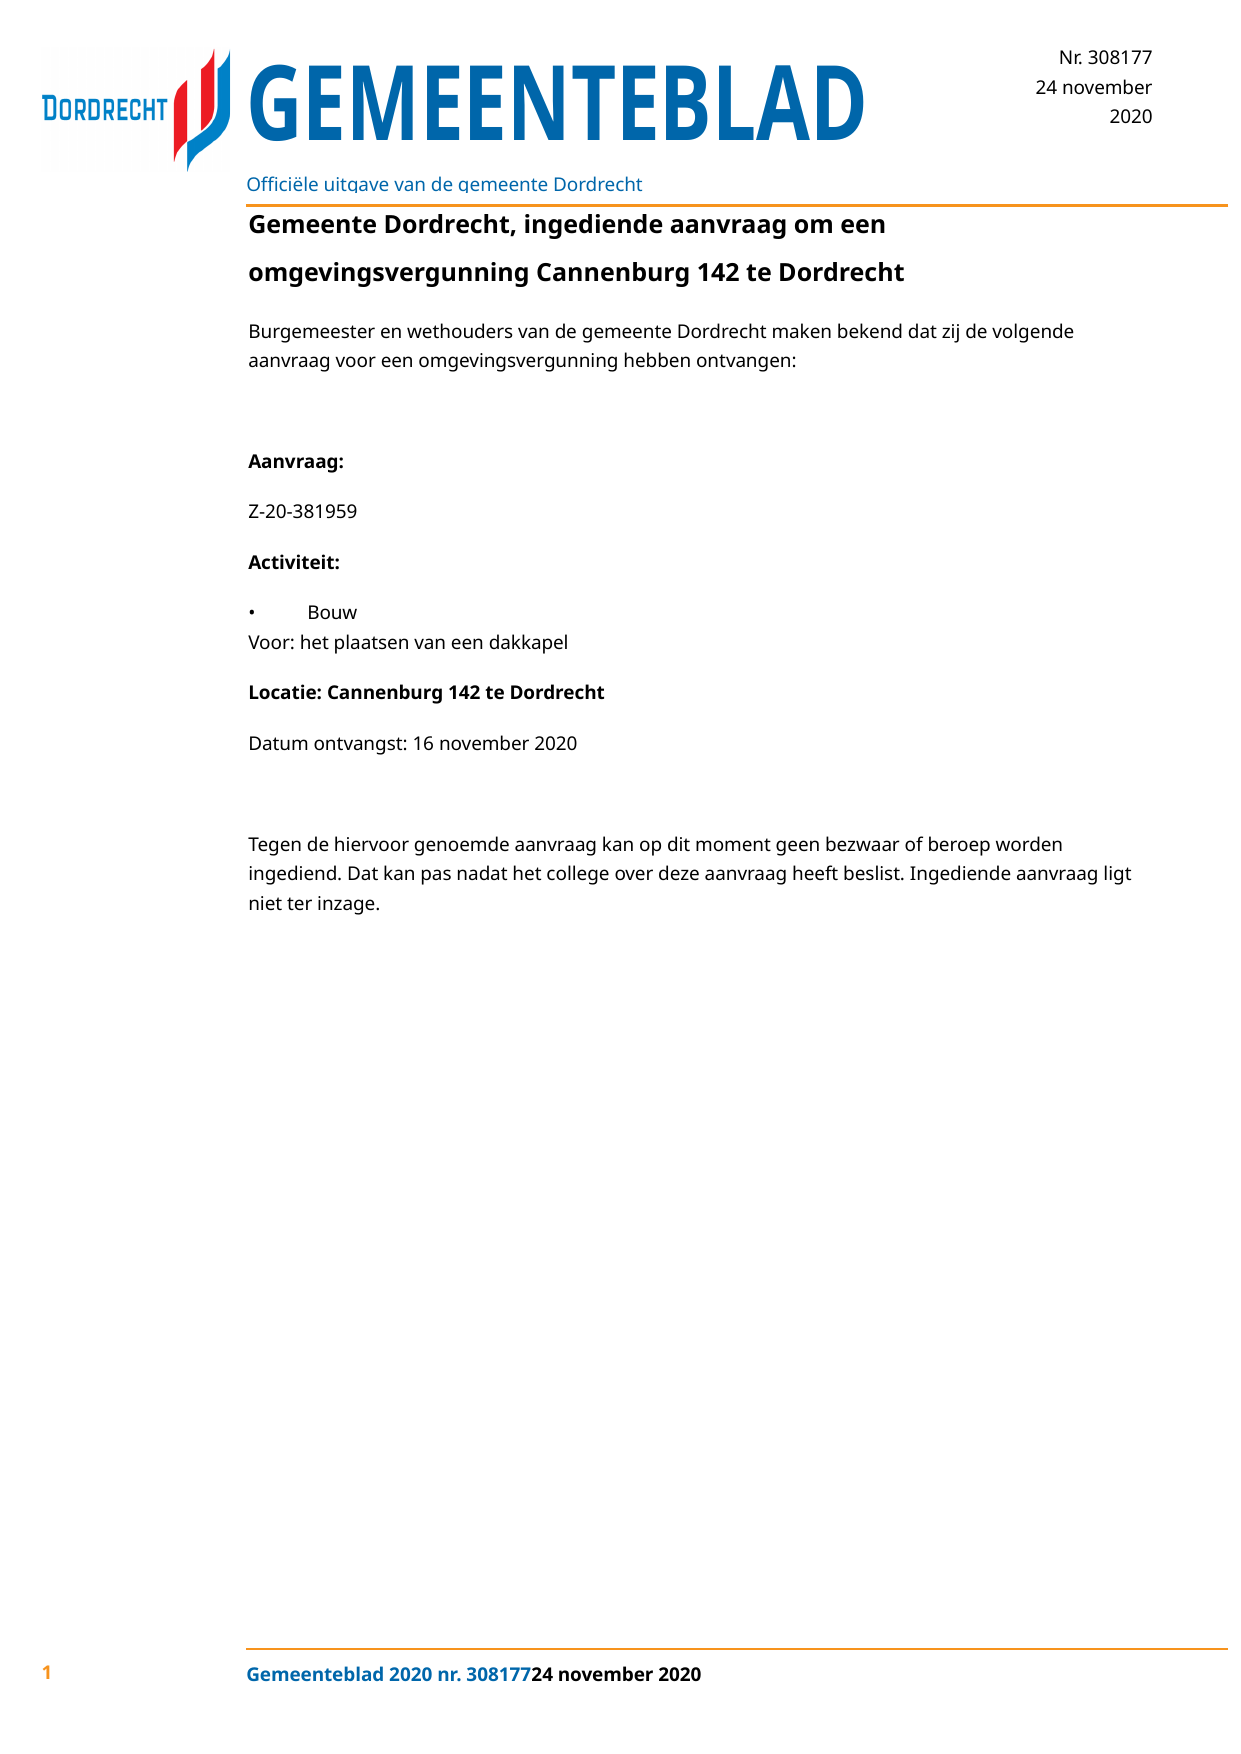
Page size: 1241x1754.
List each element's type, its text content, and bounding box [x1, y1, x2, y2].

text Activiteit: [248, 549, 1152, 575]
text Gemeente Dordrecht, ingediende aanvraag om een omgevingsvergunning Cannenburg 142 te Dordrecht [248, 207, 1152, 288]
text Aanvraag: [248, 448, 1152, 474]
text Tegen de hiervoor genoemde aanvraag kan op dit moment geen bezwaar of beroep worden ingediend. Dat kan pas nadat het college over deze aanvraag heeft beslist. Ingediende aanvraag ligt niet ter inzage. [248, 831, 1152, 916]
picture [41, 47, 231, 172]
text Locatie: Cannenburg 142 te Dordrecht [248, 679, 1152, 705]
text Burgemeester en wethouders van de gemeente Dordrecht maken bekend dat zij de volgende aanvraag voor een omgevingsvergunning hebben ontvangen: [248, 318, 1152, 373]
text Z-20-381959 [248, 499, 1152, 524]
text Datum ontvangst: 16 november 2020 [248, 730, 1152, 756]
list Bouw [248, 599, 1152, 625]
text Voor: het plaatsen van een dakkapel [248, 629, 1152, 655]
